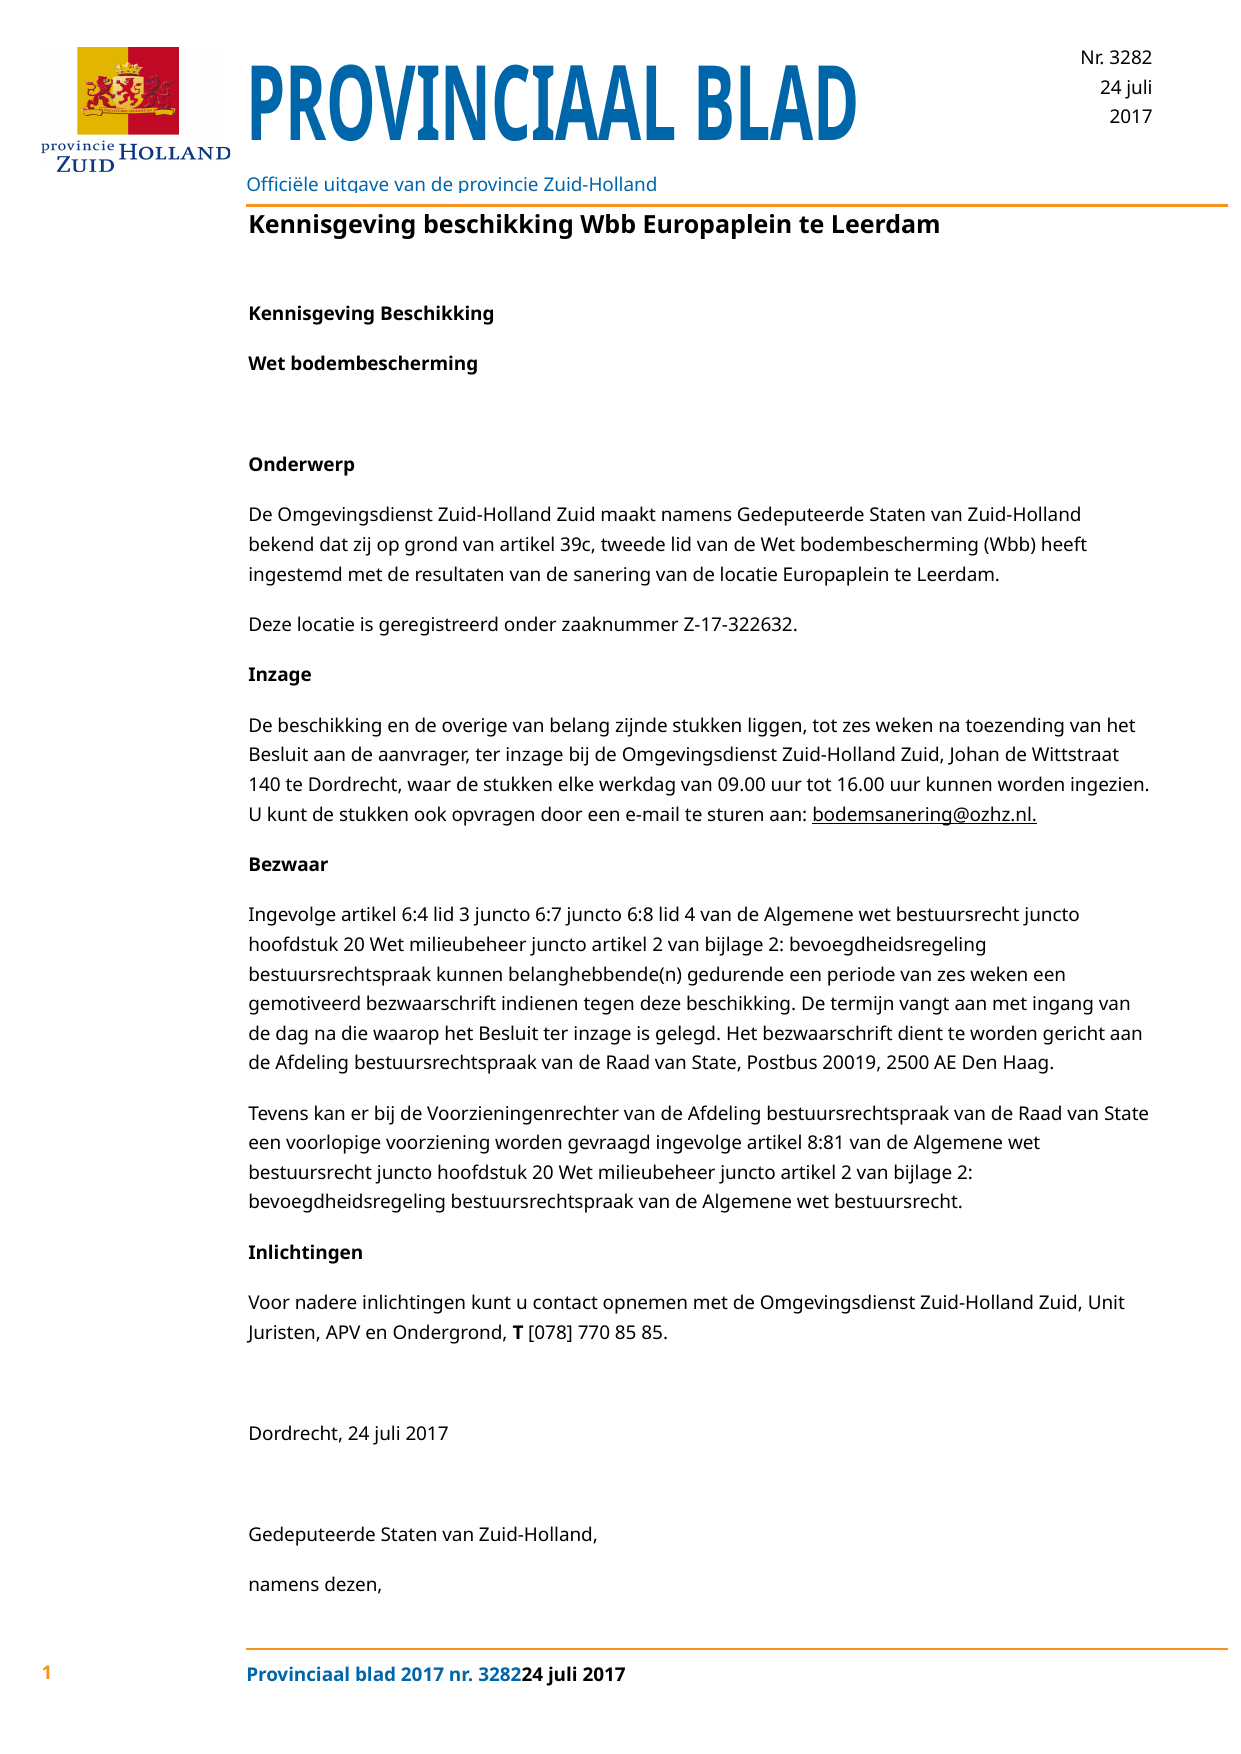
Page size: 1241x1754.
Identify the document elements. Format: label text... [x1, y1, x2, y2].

text namens dezen, [248, 1571, 1152, 1597]
text Voor nadere inlichtingen kunt u contact opnemen met de Omgevingsdienst Zuid-Holland Zuid, Unit Juristen, APV en Ondergrond, T [078] 770 85 85. [248, 1289, 1152, 1345]
text Kennisgeving Beschikking [248, 300, 1152, 326]
text De Omgevingsdienst Zuid-Holland Zuid maakt namens Gedeputeerde Staten van Zuid-Holland bekend dat zij op grond van artikel 39c, tweede lid van de Wet bodembescherming (Wbb) heeft ingestemd met de resultaten van de sanering van de locatie Europaplein te Leerdam. [248, 502, 1152, 586]
text De beschikking en de overige van belang zijnde stukken liggen, tot zes weken na toezending van het Besluit aan de aanvrager, ter inzage bij de Omgevingsdienst Zuid-Holland Zuid, Johan de Wittstraat 140 te Dordrecht, waar de stukken elke werkdag van 09.00 uur tot 16.00 uur kunnen worden ingezien. U kunt de stukken ook opvragen door een e-mail te sturen aan: bodemsanering@ozhz.nl. [248, 712, 1152, 826]
text Wet bodembescherming [248, 350, 1152, 376]
text Onderwerp [248, 451, 1152, 477]
text Inzage [248, 662, 1152, 687]
text Gedeputeerde Staten van Zuid-Holland, [248, 1521, 1152, 1546]
picture [41, 47, 231, 172]
text Inlichtingen [248, 1239, 1152, 1265]
text Kennisgeving beschikking Wbb Europaplein te Leerdam [248, 207, 1152, 241]
text Tevens kan er bij de Voorzieningenrechter van de Afdeling bestuursrechtspraak van de Raad van State een voorlopige voorziening worden gevraagd ingevolge artikel 8:81 van de Algemene wet bestuursrecht juncto hoofdstuk 20 Wet milieubeheer juncto artikel 2 van bijlage 2: bevoegdheidsregeling bestuursrechtspraak van de Algemene wet bestuursrecht. [248, 1100, 1152, 1214]
text Dordrecht, 24 juli 2017 [248, 1420, 1152, 1446]
text Bezwaar [248, 851, 1152, 877]
text Deze locatie is geregistreerd onder zaaknummer Z-17-322632. [248, 611, 1152, 637]
text Ingevolge artikel 6:4 lid 3 juncto 6:7 juncto 6:8 lid 4 van de Algemene wet bestuursrecht juncto hoofdstuk 20 Wet milieubeheer juncto artikel 2 van bijlage 2: bevoegdheidsregeling bestuursrechtspraak kunnen belanghebbende(n) gedurende een periode van zes weken een gemotiveerd bezwaarschrift indienen tegen deze beschikking. De termijn vangt aan met ingang van de dag na die waarop het Besluit ter inzage is gelegd. Het bezwaarschrift dient te worden gericht aan de Afdeling bestuursrechtspraak van de Raad van State, Postbus 20019, 2500 AE Den Haag. [248, 902, 1152, 1075]
